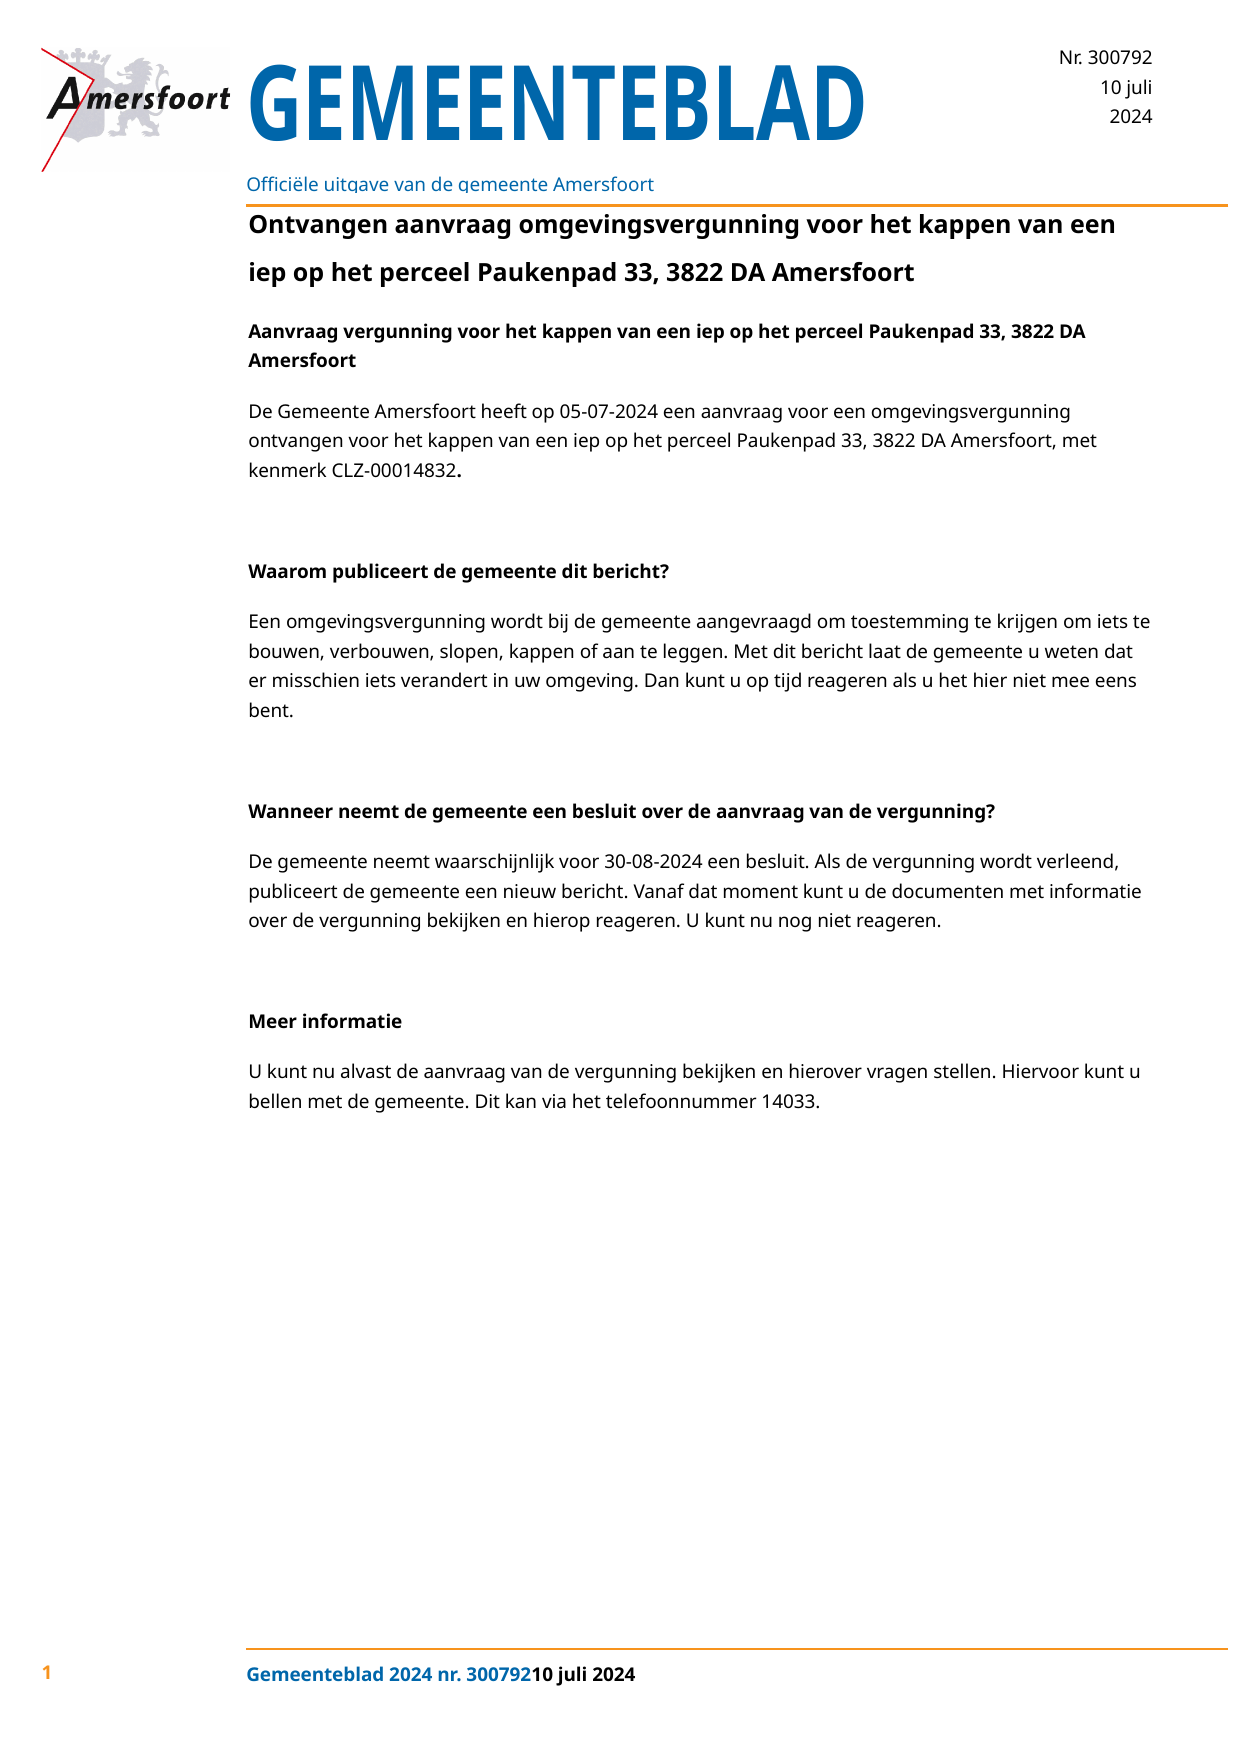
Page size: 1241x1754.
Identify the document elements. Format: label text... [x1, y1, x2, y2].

picture [41, 47, 231, 172]
text Meer informatie [248, 1008, 1152, 1034]
text Wanneer neemt de gemeente een besluit over de aanvraag van de vergunning? [248, 798, 1152, 824]
text De gemeente neemt waarschijnlijk voor 30-08-2024 een besluit. Als de vergunning wordt verleend, publiceert de gemeente een nieuw bericht. Vanaf dat moment kunt u de documenten met informatie over de vergunning bekijken en hierop reageren. U kunt nu nog niet reageren. [248, 848, 1152, 933]
text Waarom publiceert de gemeente dit bericht? [248, 558, 1152, 584]
text De Gemeente Amersfoort heeft op 05-07-2024 een aanvraag voor een omgevingsvergunning ontvangen voor het kappen van een iep op het perceel Paukenpad 33, 3822 DA Amersfoort, met kenmerk CLZ-00014832. [248, 398, 1152, 483]
text Een omgevingsvergunning wordt bij de gemeente aangevraagd om toestemming te krijgen om iets te bouwen, verbouwen, slopen, kappen of aan te leggen. Met dit bericht laat de gemeente u weten dat er misschien iets verandert in uw omgeving. Dan kunt u op tijd reageren als u het hier niet mee eens bent. [248, 608, 1152, 723]
text U kunt nu alvast de aanvraag van de vergunning bekijken en hierover vragen stellen. Hiervoor kunt u bellen met de gemeente. Dit kan via het telefoonnummer 14033. [248, 1059, 1152, 1114]
text Ontvangen aanvraag omgevingsvergunning voor het kappen van een iep op het perceel Paukenpad 33, 3822 DA Amersfoort [248, 207, 1152, 288]
text Aanvraag vergunning voor het kappen van een iep op het perceel Paukenpad 33, 3822 DA Amersfoort [248, 318, 1152, 373]
